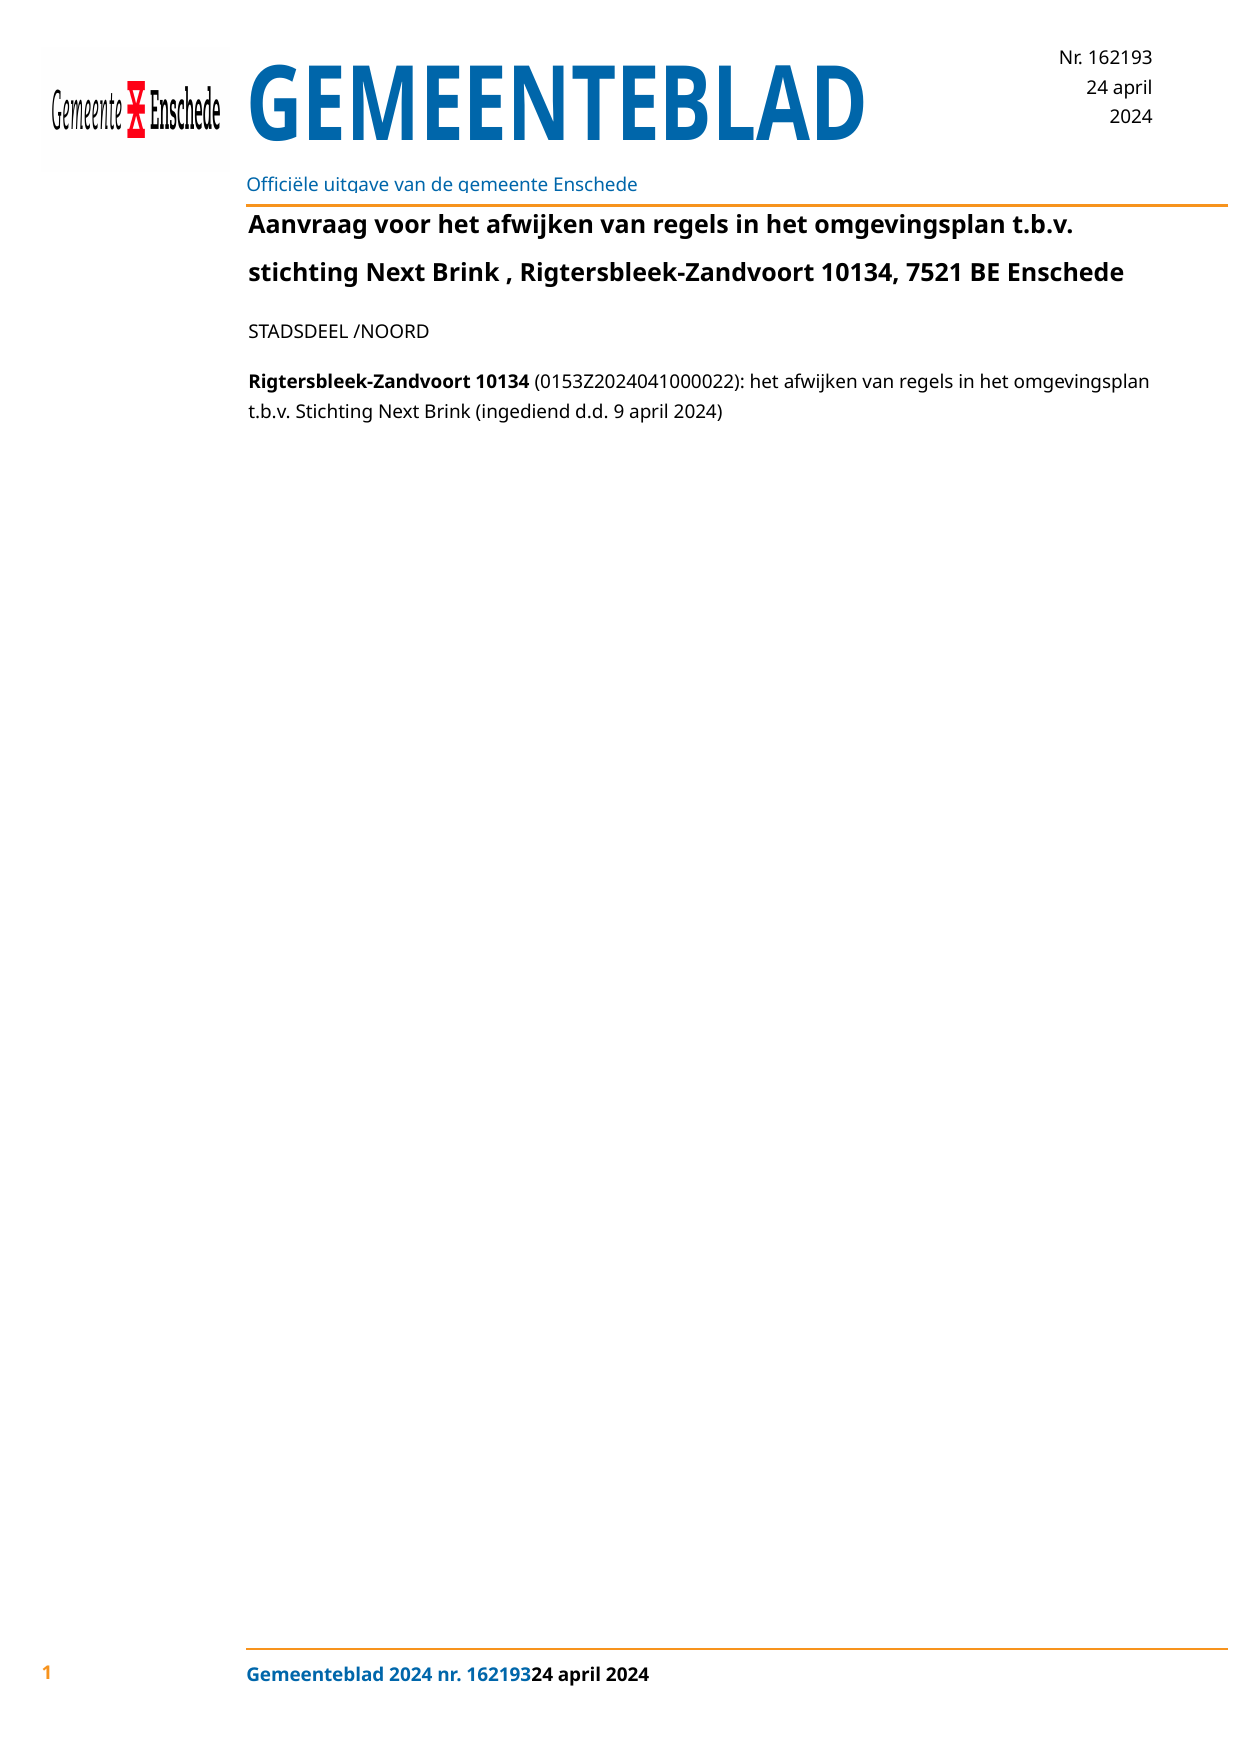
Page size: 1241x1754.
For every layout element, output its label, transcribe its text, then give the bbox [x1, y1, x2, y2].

picture [41, 47, 231, 172]
text Rigtersbleek-Zandvoort 10134 (0153Z2024041000022): het afwijken van regels in het omgevingsplan t.b.v. Stichting Next Brink (ingediend d.d. 9 april 2024) [248, 368, 1152, 424]
text STADSDEEL /NOORD [248, 318, 1152, 344]
text Aanvraag voor het afwijken van regels in het omgevingsplan t.b.v. stichting Next Brink , Rigtersbleek-Zandvoort 10134, 7521 BE Enschede [248, 207, 1152, 288]
